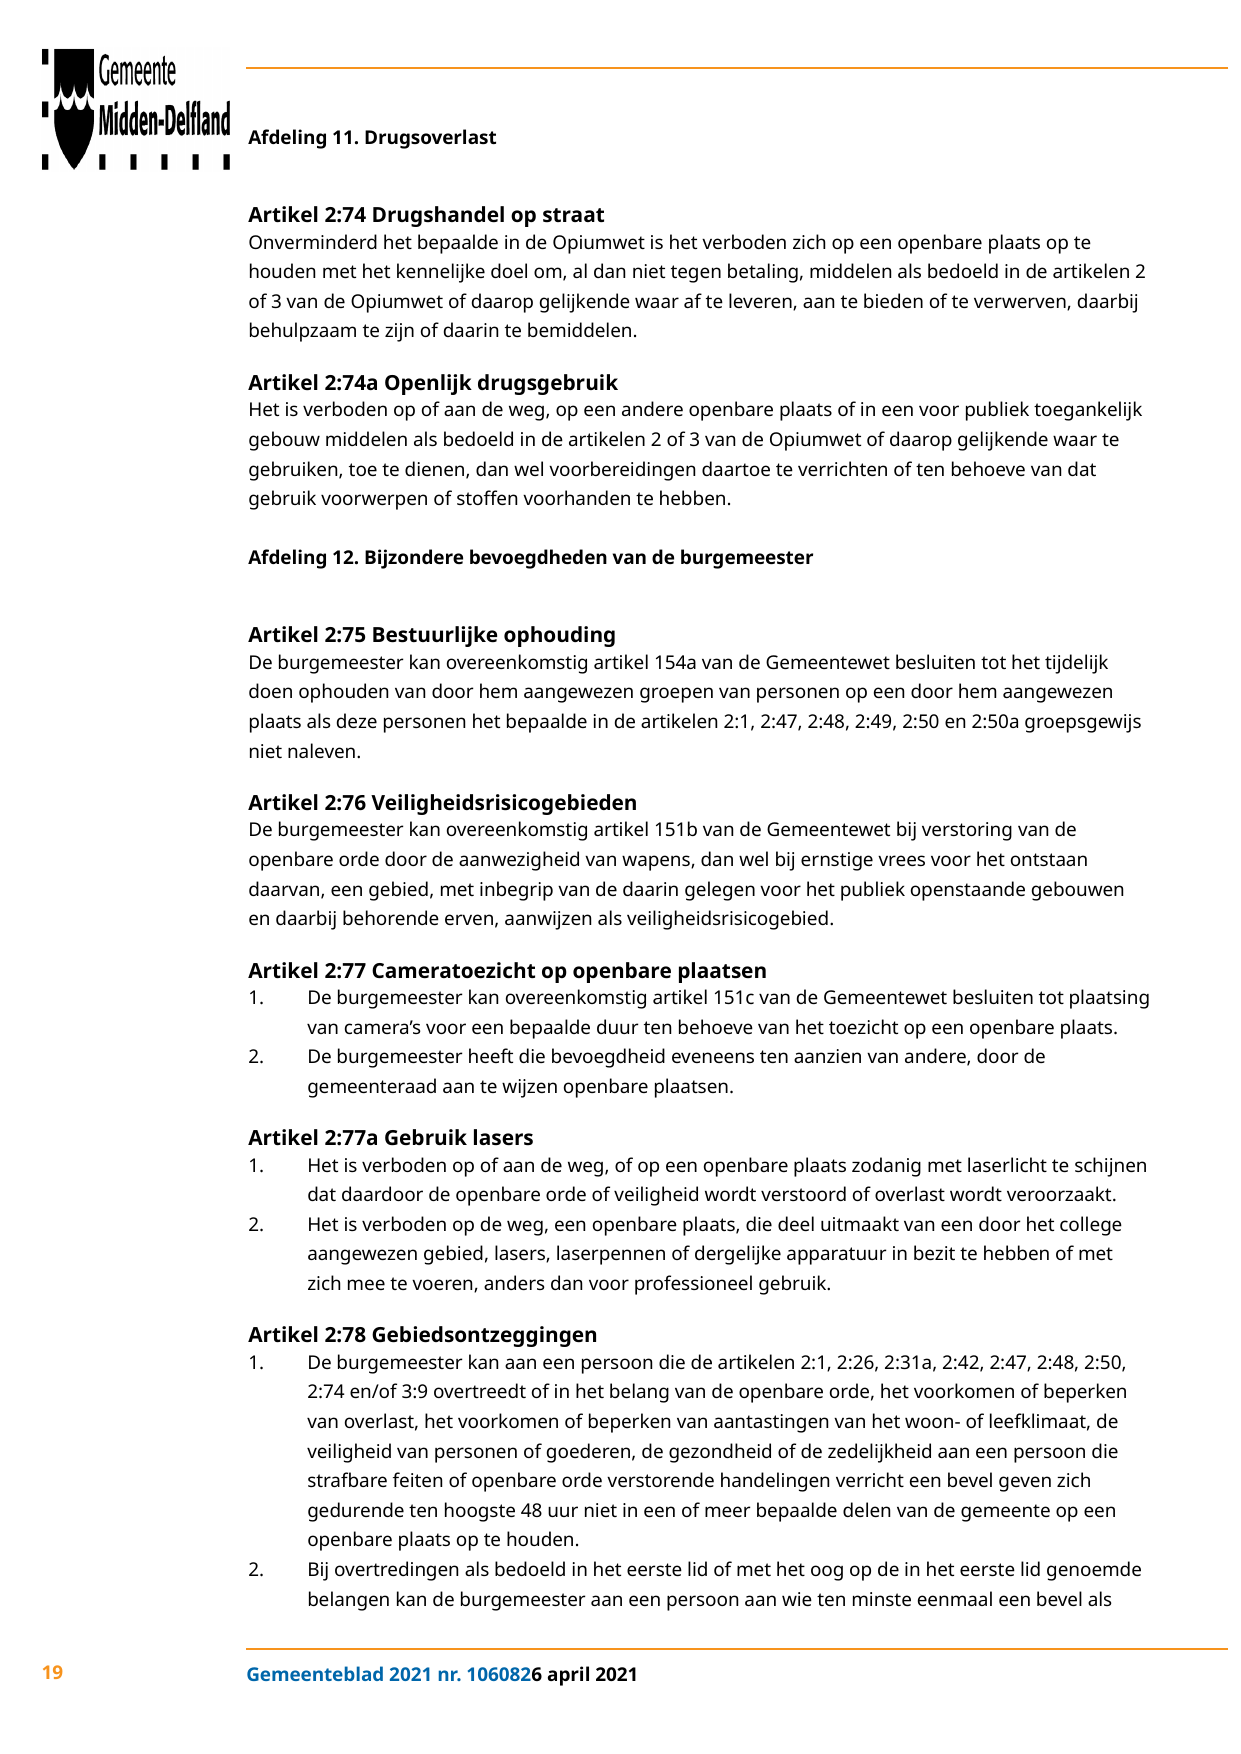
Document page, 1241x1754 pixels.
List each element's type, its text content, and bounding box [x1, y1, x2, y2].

text Onverminderd het bepaalde in de Opiumwet is het verboden zich op een openbare plaats op te houden met het kennelijke doel om, al dan niet tegen betaling, middelen als bedoeld in de artikelen 2 of 3 van de Opiumwet of daarop gelijkende waar af te leveren, aan te bieden of te verwerven, daarbij behulpzaam te zijn of daarin te bemiddelen. [248, 229, 1152, 343]
text Afdeling 12. Bijzondere bevoegdheden van de burgemeester [248, 544, 1152, 570]
text Artikel 2:74 Drugshandel op straat [248, 201, 1152, 229]
list De burgemeester kan overeenkomstig artikel 151c van de Gemeentewet besluiten tot plaatsing van camera’s voor een bepaalde duur ten behoeve van het toezicht op een openbare plaats. [248, 984, 1152, 1039]
list De burgemeester kan aan een persoon die de artikelen 2:1, 2:26, 2:31a, 2:42, 2:47, 2:48, 2:50, 2:74 en/of 3:9 overtreedt of in het belang van de openbare orde, het voorkomen of beperken van overlast, het voorkomen of beperken van aantastingen van het woon- of leefklimaat, de veiligheid van personen of goederen, de gezondheid of de zedelijkheid aan een persoon die strafbare feiten of openbare orde verstorende handelingen verricht een bevel geven zich gedurende ten hoogste 48 uur niet in een of meer bepaalde delen van de gemeente op een openbare plaats op te houden. [248, 1349, 1152, 1552]
text De burgemeester kan overeenkomstig artikel 151b van de Gemeentewet bij verstoring van de openbare orde door de aanwezigheid van wapens, dan wel bij ernstige vrees voor het ontstaan daarvan, een gebied, met inbegrip van de daarin gelegen voor het publiek openstaande gebouwen en daarbij behorende erven, aanwijzen als veiligheidsrisicogebied. [248, 817, 1152, 931]
text Artikel 2:77a Gebruik lasers [248, 1123, 1152, 1152]
text Artikel 2:78 Gebiedsontzeggingen [248, 1321, 1152, 1349]
picture [41, 47, 231, 172]
list Het is verboden op of aan de weg, of op een openbare plaats zodanig met laserlicht te schijnen dat daardoor de openbare orde of veiligheid wordt verstoord of overlast wordt veroorzaakt. [248, 1152, 1152, 1207]
list Het is verboden op de weg, een openbare plaats, die deel uitmaakt van een door het college aangewezen gebied, lasers, laserpennen of dergelijke apparatuur in bezit te hebben of met zich mee te voeren, anders dan voor professioneel gebruik. [248, 1211, 1152, 1296]
text Afdeling 11. Drugsoverlast [248, 124, 1152, 150]
text Artikel 2:77 Cameratoezicht op openbare plaatsen [248, 956, 1152, 984]
list De burgemeester heeft die bevoegdheid eveneens ten aanzien van andere, door de gemeenteraad aan te wijzen openbare plaatsen. [248, 1043, 1152, 1099]
text Artikel 2:76 Veiligheidsrisicogebieden [248, 788, 1152, 817]
text De burgemeester kan overeenkomstig artikel 154a van de Gemeentewet besluiten tot het tijdelijk doen ophouden van door hem aangewezen groepen van personen op een door hem aangewezen plaats als deze personen het bepaalde in de artikelen 2:1, 2:47, 2:48, 2:49, 2:50 en 2:50a groepsgewijs niet naleven. [248, 649, 1152, 763]
text Het is verboden op of aan de weg, op een andere openbare plaats of in een voor publiek toegankelijk gebouw middelen als bedoeld in de artikelen 2 of 3 van de Opiumwet of daarop gelijkende waar te gebruiken, toe te dienen, dan wel voorbereidingen daartoe te verrichten of ten behoeve van dat gebruik voorwerpen of stoffen voorhanden te hebben. [248, 397, 1152, 511]
list Bij overtredingen als bedoeld in het eerste lid of met het oog op de in het eerste lid genoemde belangen kan de burgemeester aan een persoon aan wie ten minste eenmaal een bevel als [248, 1556, 1152, 1611]
text Artikel 2:75 Bestuurlijke ophouding [248, 621, 1152, 649]
text Artikel 2:74a Openlijk drugsgebruik [248, 368, 1152, 397]
